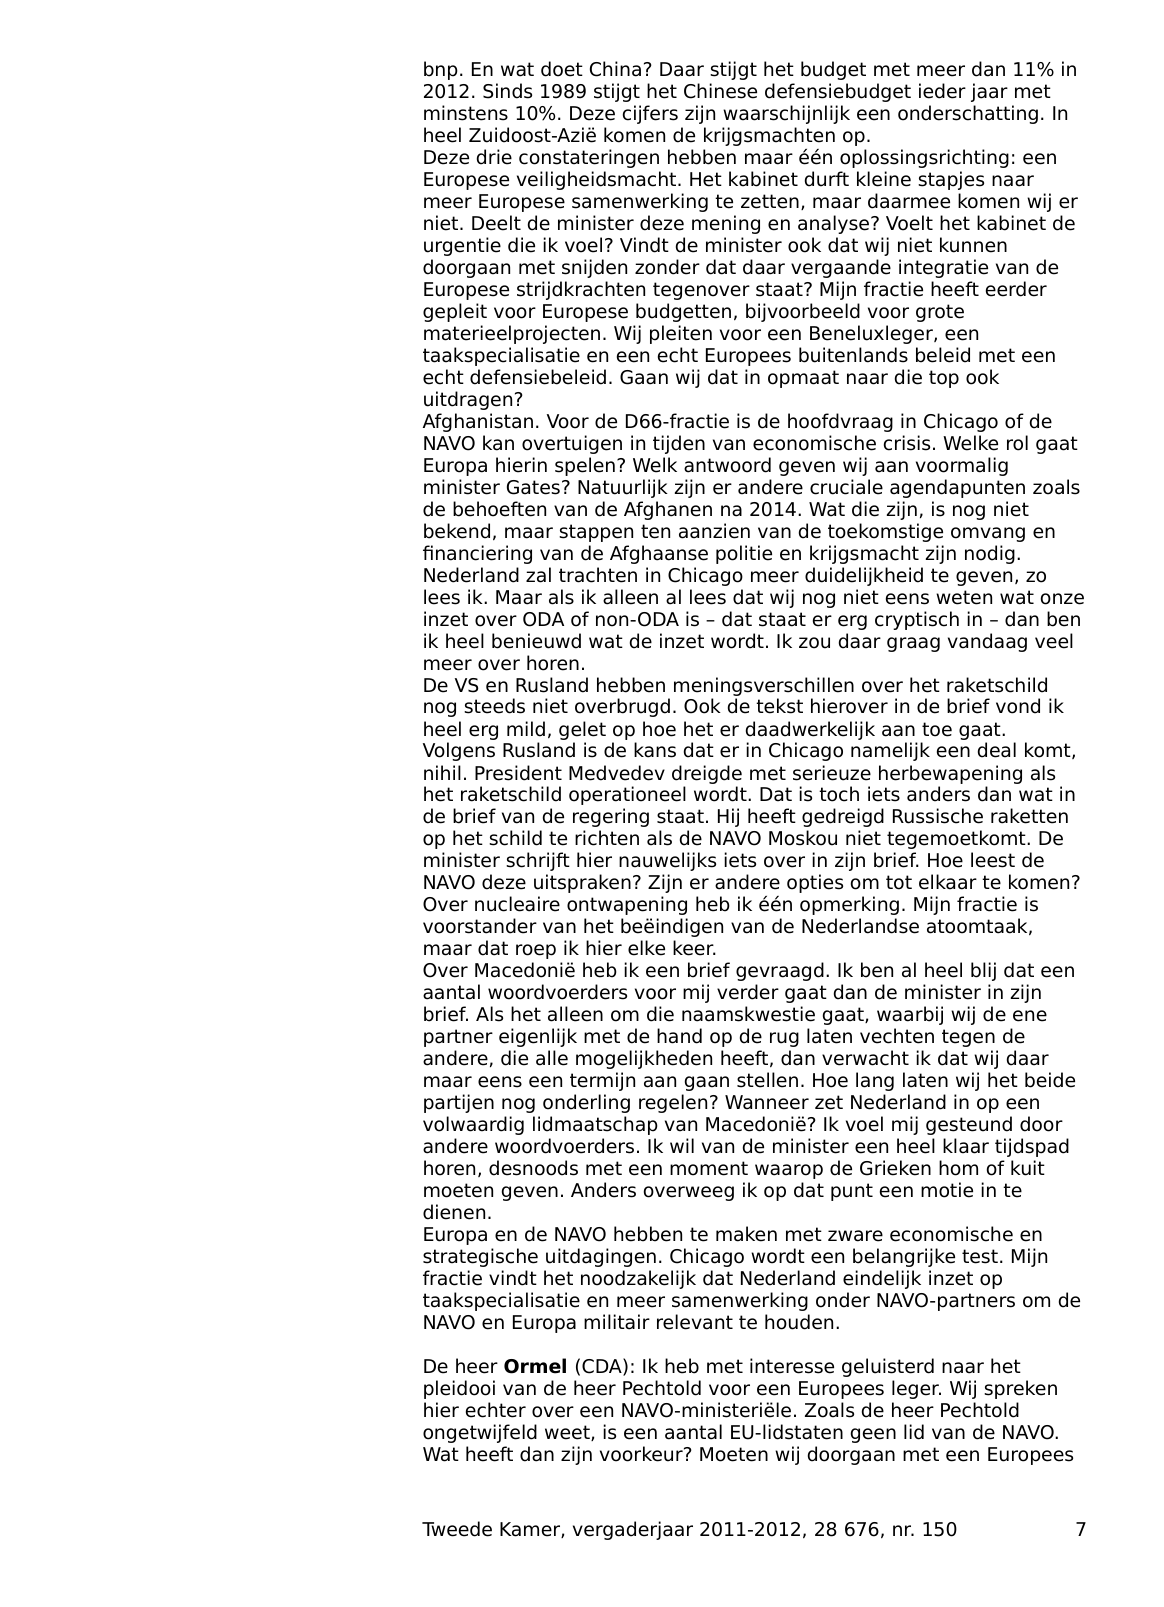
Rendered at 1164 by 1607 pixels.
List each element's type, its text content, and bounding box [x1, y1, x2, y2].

text Europa en de NAVO hebben te maken met zware economische en strategische uitdagingen. Chicago wordt een belangrijke test. Mijn fractie vindt het noodzakelijk dat Nederland eindelijk inzet op taakspecialisatie en meer samenwerking onder NAVO-partners om de NAVO en Europa militair relevant te houden. [422, 1224, 1087, 1334]
text De VS en Rusland hebben meningsverschillen over het raketschild nog steeds niet overbrugd. Ook de tekst hierover in de brief vond ik heel erg mild, gelet op hoe het er daadwerkelijk aan toe gaat. Volgens Rusland is de kans dat er in Chicago namelijk een deal komt, nihil. President Medvedev dreigde met serieuze herbewapening als het raketschild operationeel wordt. Dat is toch iets anders dan wat in de brief van de regering staat. Hij heeft gedreigd Russische raketten op het schild te richten als de NAVO Moskou niet tegemoetkomt. De minister schrijft hier nauwelijks iets over in zijn brief. Hoe leest de NAVO deze uitspraken? Zijn er andere opties om tot elkaar te komen? [422, 674, 1087, 894]
text Deze drie constateringen hebben maar één oplossingsrichting: een Europese veiligheidsmacht. Het kabinet durft kleine stapjes naar meer Europese samenwerking te zetten, maar daarmee komen wij er niet. Deelt de minister deze mening en analyse? Voelt het kabinet de urgentie die ik voel? Vindt de minister ook dat wij niet kunnen doorgaan met snijden zonder dat daar vergaande integratie van de Europese strijdkrachten tegenover staat? Mijn fractie heeft eerder gepleit voor Europese budgetten, bijvoorbeeld voor grote materieelprojecten. Wij pleiten voor een Beneluxleger, een taakspecialisatie en een echt Europees buitenlands beleid met een echt defensiebeleid. Gaan wij dat in opmaat naar die top ook uitdragen? [422, 147, 1087, 411]
text Over Macedonië heb ik een brief gevraagd. Ik ben al heel blij dat een aantal woordvoerders voor mij verder gaat dan de minister in zijn brief. Als het alleen om die naamskwestie gaat, waarbij wij de ene partner eigenlijk met de hand op de rug laten vechten tegen de andere, die alle mogelijkheden heeft, dan verwacht ik dat wij daar maar eens een termijn aan gaan stellen. Hoe lang laten wij het beide partijen nog onderling regelen? Wanneer zet Nederland in op een volwaardig lidmaatschap van Macedonië? Ik voel mij gesteund door andere woordvoerders. Ik wil van de minister een heel klaar tijdspad horen, desnoods met een moment waarop de Grieken hom of kuit moeten geven. Anders overweeg ik op dat punt een motie in te dienen. [422, 960, 1087, 1224]
text Over nucleaire ontwapening heb ik één opmerking. Mijn fractie is voorstander van het beëindigen van de Nederlandse atoomtaak, maar dat roep ik hier elke keer. [422, 894, 1087, 960]
text De heer Ormel (CDA): Ik heb met interesse geluisterd naar het pleidooi van de heer Pechtold voor een Europees leger. Wij spreken hier echter over een NAVO-ministeriële. Zoals de heer Pechtold ongetwijfeld weet, is een aantal EU-lidstaten geen lid van de NAVO. Wat heeft dan zijn voorkeur? Moeten wij doorgaan met een Europees [422, 1356, 1087, 1466]
text Afghanistan. Voor de D66-fractie is de hoofdvraag in Chicago of de NAVO kan overtuigen in tijden van economische crisis. Welke rol gaat Europa hierin spelen? Welk antwoord geven wij aan voormalig minister Gates? Natuurlijk zijn er andere cruciale agendapunten zoals de behoeften van de Afghanen na 2014. Wat die zijn, is nog niet bekend, maar stappen ten aanzien van de toekomstige omvang en financiering van de Afghaanse politie en krijgsmacht zijn nodig. Nederland zal trachten in Chicago meer duidelijkheid te geven, zo lees ik. Maar als ik alleen al lees dat wij nog niet eens weten wat onze inzet over ODA of non-ODA is – dat staat er erg cryptisch in – dan ben ik heel benieuwd wat de inzet wordt. Ik zou daar graag vandaag veel meer over horen. [422, 411, 1087, 674]
text bnp. En wat doet China? Daar stijgt het budget met meer dan 11% in 2012. Sinds 1989 stijgt het Chinese defensiebudget ieder jaar met minstens 10%. Deze cijfers zijn waarschijnlijk een onderschatting. In heel Zuidoost-Azië komen de krijgsmachten op. [422, 59, 1087, 147]
